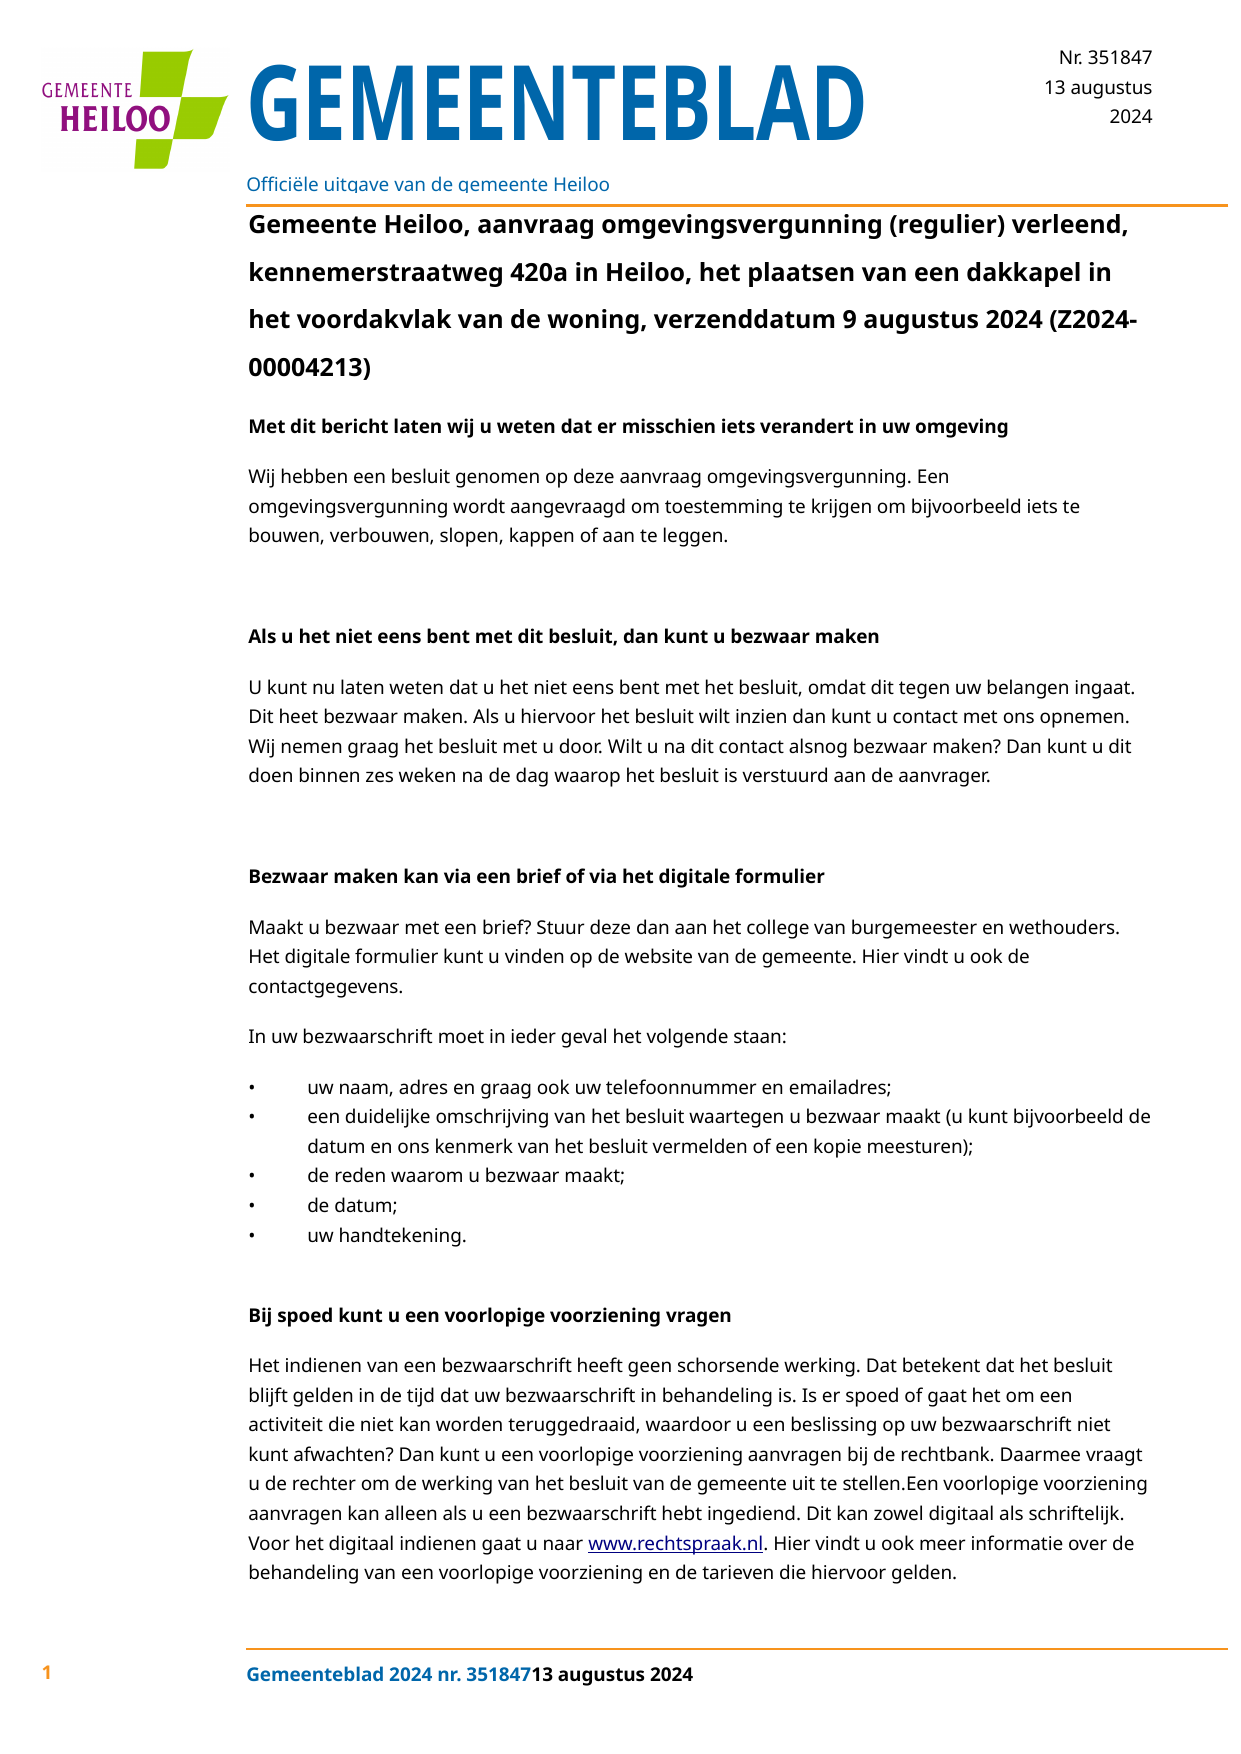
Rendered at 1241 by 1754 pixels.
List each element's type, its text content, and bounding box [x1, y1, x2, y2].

text Maakt u bezwaar met een brief? Stuur deze dan aan het college van burgemeester en wethouders. Het digitale formulier kunt u vinden op de website van de gemeente. Hier vindt u ook de contactgegevens. [248, 914, 1152, 999]
list de datum; [248, 1192, 1152, 1218]
text Met dit bericht laten wij u weten dat er misschien iets verandert in uw omgeving [248, 413, 1152, 439]
text Gemeente Heiloo, aanvraag omgevingsvergunning (regulier) verleend, kennemerstraatweg 420a in Heiloo, het plaatsen van een dakkapel in het voordakvlak van de woning, verzenddatum 9 augustus 2024 (Z2024-00004213) [248, 207, 1152, 384]
list een duidelijke omschrijving van het besluit waartegen u bezwaar maakt (u kunt bijvoorbeeld de datum en ons kenmerk van het besluit vermelden of een kopie meesturen); [248, 1103, 1152, 1159]
text Bezwaar maken kan via een brief of via het digitale formulier [248, 863, 1152, 889]
list uw naam, adres en graag ook uw telefoonnummer en emailadres; [248, 1074, 1152, 1100]
list uw handtekening. [248, 1222, 1152, 1248]
text Als u het niet eens bent met dit besluit, dan kunt u bezwaar maken [248, 623, 1152, 649]
text Bij spoed kunt u een voorlopige voorziening vragen [248, 1302, 1152, 1328]
text Wij hebben een besluit genomen op deze aanvraag omgevingsvergunning. Een omgevingsvergunning wordt aangevraagd om toestemming te krijgen om bijvoorbeeld iets te bouwen, verbouwen, slopen, kappen of aan te leggen. [248, 463, 1152, 548]
text Het indienen van een bezwaarschrift heeft geen schorsende werking. Dat betekent dat het besluit blijft gelden in de tijd dat uw bezwaarschrift in behandeling is. Is er spoed of gaat het om een activiteit die niet kan worden teruggedraaid, waardoor u een beslissing op uw bezwaarschrift niet kunt afwachten? Dan kunt u een voorlopige voorziening aanvragen bij de rechtbank. Daarmee vraagt u de rechter om de werking van het besluit van de gemeente uit te stellen.Een voorlopige voorziening aanvragen kan alleen als u een bezwaarschrift hebt ingediend. Dit kan zowel digitaal als schriftelijk. Voor het digitaal indienen gaat u naar www.rechtspraak.nl. Hier vindt u ook meer informatie over de behandeling van een voorlopige voorziening en de tarieven die hiervoor gelden. [248, 1352, 1152, 1585]
list de reden waarom u bezwaar maakt; [248, 1163, 1152, 1188]
picture [41, 47, 231, 172]
text U kunt nu laten weten dat u het niet eens bent met het besluit, omdat dit tegen uw belangen ingaat. Dit heet bezwaar maken. Als u hiervoor het besluit wilt inzien dan kunt u contact met ons opnemen. Wij nemen graag het besluit met u door. Wilt u na dit contact alsnog bezwaar maken? Dan kunt u dit doen binnen zes weken na de dag waarop het besluit is verstuurd aan de aanvrager. [248, 674, 1152, 788]
text In uw bezwaarschrift moet in ieder geval het volgende staan: [248, 1023, 1152, 1049]
